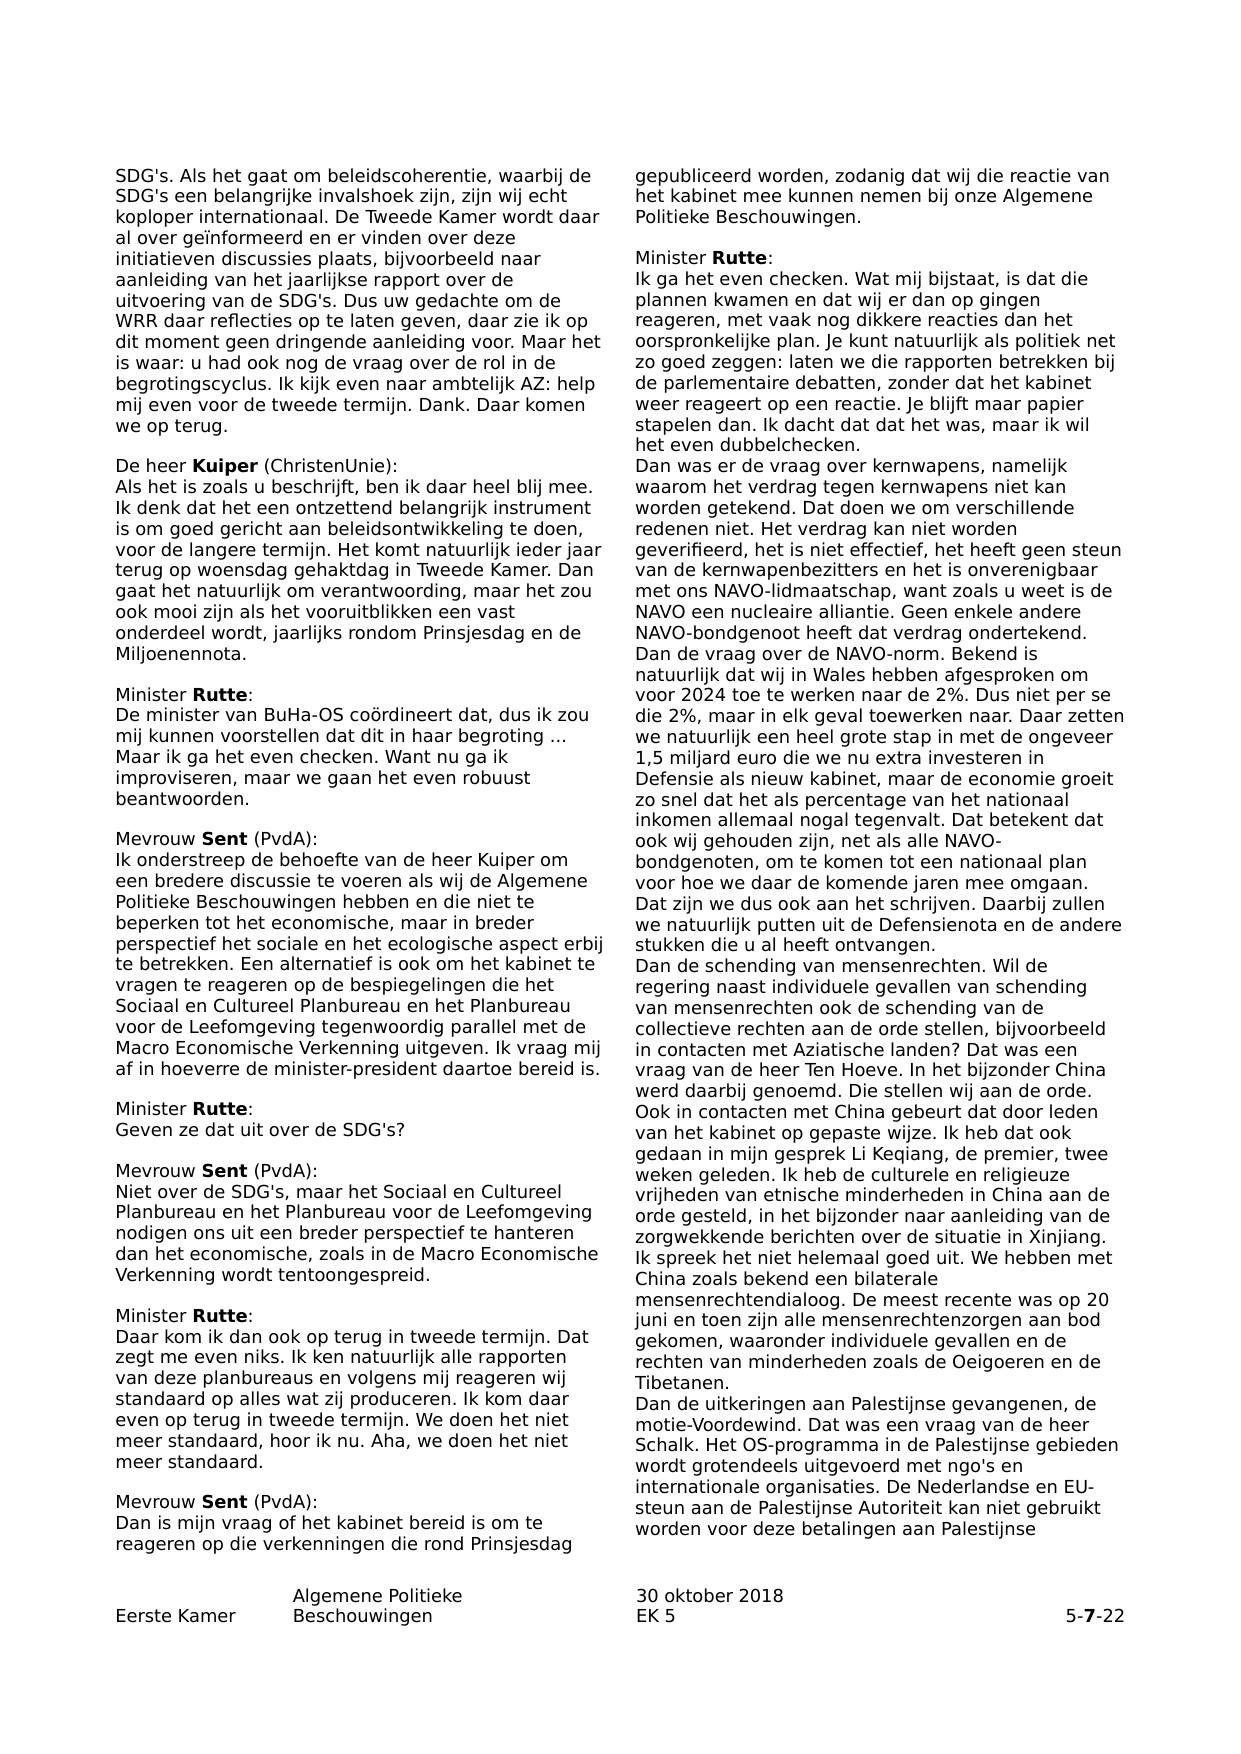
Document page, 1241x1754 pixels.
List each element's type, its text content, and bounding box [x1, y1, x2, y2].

text Ik ga het even checken. Wat mij bijstaat, is dat die plannen kwamen en dat wij er dan op gingen reageren, met vaak nog dikkere reacties dan het oorspronkelijke plan. Je kunt natuurlijk als politiek net zo goed zeggen: laten we die rapporten betrekken bij de parlementaire debatten, zonder dat het kabinet weer reageert op een reactie. Je blijft maar papier stapelen dan. Ik dacht dat dat het was, maar ik wil het even dubbelchecken. [635, 268, 1125, 456]
text Minister Rutte: [635, 248, 1125, 268]
text gepubliceerd worden, zodanig dat wij die reactie van het kabinet mee kunnen nemen bij onze Algemene Politieke Beschouwingen. [635, 165, 1125, 228]
text Ik onderstreep de behoefte van de heer Kuiper om een bredere discussie te voeren als wij de Algemene Politieke Beschouwingen hebben en die niet te beperken tot het economische, maar in breder perspectief het sociale en het ecologische aspect erbij te betrekken. Een alternatief is ook om het kabinet te vragen te reageren op de bespiegelingen die het Sociaal en Cultureel Planbureau en het Planbureau voor de Leefomgeving tegenwoordig parallel met de Macro Economische Verkenning uitgeven. Ik vraag mij af in hoeverre de minister-president daartoe bereid is. [115, 850, 605, 1079]
text Mevrouw Sent (PvdA): [115, 829, 605, 850]
text Niet over de SDG's, maar het Sociaal en Cultureel Planbureau en het Planbureau voor de Leefomgeving nodigen ons uit een breder perspectief te hanteren dan het economische, zoals in de Macro Economische Verkenning wordt tentoongespreid. [115, 1181, 605, 1286]
text Als het is zoals u beschrijft, ben ik daar heel blij mee. Ik denk dat het een ontzettend belangrijk instrument is om goed gericht aan beleidsontwikkeling te doen, voor de langere termijn. Het komt natuurlijk ieder jaar terug op woensdag gehaktdag in Tweede Kamer. Dan gaat het natuurlijk om verantwoording, maar het zou ook mooi zijn als het vooruitblikken een vast onderdeel wordt, jaarlijks rondom Prinsjesdag en de Miljoenennota. [115, 477, 605, 664]
text Geven ze dat uit over de SDG's? [115, 1120, 605, 1141]
text Dan de vraag over de NAVO-norm. Bekend is natuurlijk dat wij in Wales hebben afgesproken om voor 2024 toe te werken naar de 2%. Dus niet per se die 2%, maar in elk geval toewerken naar. Daar zetten we natuurlijk een heel grote stap in met de ongeveer 1,5 miljard euro die we nu extra investeren in Defensie als nieuw kabinet, maar de economie groeit zo snel dat het als percentage van het nationaal inkomen allemaal nogal tegenvalt. Dat betekent dat ook wij gehouden zijn, net als alle NAVO-bondgenoten, om te komen tot een nationaal plan voor hoe we daar de komende jaren mee omgaan. Dat zijn we dus ook aan het schrijven. Daarbij zullen we natuurlijk putten uit de Defensienota en de andere stukken die u al heeft ontvangen. [635, 643, 1125, 956]
text De heer Kuiper (ChristenUnie): [115, 456, 605, 477]
text Dan is mijn vraag of het kabinet bereid is om te reageren op die verkenningen die rond Prinsjesdag [115, 1513, 605, 1554]
text Minister Rutte: [115, 1306, 605, 1326]
text Daar kom ik dan ook op terug in tweede termijn. Dat zegt me even niks. Ik ken natuurlijk alle rapporten van deze planbureaus en volgens mij reageren wij standaard op alles wat zij produceren. Ik kom daar even op terug in tweede termijn. We doen het niet meer standaard, hoor ik nu. Aha, we doen het niet meer standaard. [115, 1326, 605, 1472]
text Dan de schending van mensenrechten. Wil de regering naast individuele gevallen van schending van mensenrechten ook de schending van de collectieve rechten aan de orde stellen, bijvoorbeeld in contacten met Aziatische landen? Dat was een vraag van de heer Ten Hoeve. In het bijzonder China werd daarbij genoemd. Die stellen wij aan de orde. Ook in contacten met China gebeurt dat door leden van het kabinet op gepaste wijze. Ik heb dat ook gedaan in mijn gesprek Li Keqiang, de premier, twee weken geleden. Ik heb de culturele en religieuze vrijheden van etnische minderheden in China aan de orde gesteld, in het bijzonder naar aanleiding van de zorgwekkende berichten over de situatie in Xinjiang. Ik spreek het niet helemaal goed uit. We hebben met China zoals bekend een bilaterale mensenrechtendialoog. De meest recente was op 20 juni en toen zijn alle mensenrechtenzorgen aan bod gekomen, waaronder individuele gevallen en de rechten van minderheden zoals de Oeigoeren en de Tibetanen. [635, 956, 1125, 1393]
text SDG's. Als het gaat om beleidscoherentie, waarbij de SDG's een belangrijke invalshoek zijn, zijn wij echt koploper internationaal. De Tweede Kamer wordt daar al over geïnformeerd en er vinden over deze initiatieven discussies plaats, bijvoorbeeld naar aanleiding van het jaarlijkse rapport over de uitvoering van de SDG's. Dus uw gedachte om de WRR daar reflecties op te laten geven, daar zie ik op dit moment geen dringende aanleiding voor. Maar het is waar: u had ook nog de vraag over de rol in de begrotingscyclus. Ik kijk even naar ambtelijk AZ: help mij even voor de tweede termijn. Dank. Daar komen we op terug. [115, 165, 605, 436]
text Minister Rutte: [115, 684, 605, 705]
text Mevrouw Sent (PvdA): [115, 1161, 605, 1181]
text Dan was er de vraag over kernwapens, namelijk waarom het verdrag tegen kernwapens niet kan worden getekend. Dat doen we om verschillende redenen niet. Het verdrag kan niet worden geverifieerd, het is niet effectief, het heeft geen steun van de kernwapenbezitters en het is onverenigbaar met ons NAVO-lidmaatschap, want zoals u weet is de NAVO een nucleaire alliantie. Geen enkele andere NAVO-bondgenoot heeft dat verdrag ondertekend. [635, 456, 1125, 643]
text Minister Rutte: [115, 1099, 605, 1120]
text Dan de uitkeringen aan Palestijnse gevangenen, de motie-Voordewind. Dat was een vraag van de heer Schalk. Het OS-programma in de Palestijnse gebieden wordt grotendeels uitgevoerd met ngo's en internationale organisaties. De Nederlandse en EU-steun aan de Palestijnse Autoriteit kan niet gebruikt worden voor deze betalingen aan Palestijnse [635, 1393, 1125, 1539]
text De minister van BuHa-OS coördineert dat, dus ik zou mij kunnen voorstellen dat dit in haar begroting ... Maar ik ga het even checken. Want nu ga ik improviseren, maar we gaan het even robuust beantwoorden. [115, 705, 605, 809]
text Mevrouw Sent (PvdA): [115, 1492, 605, 1513]
